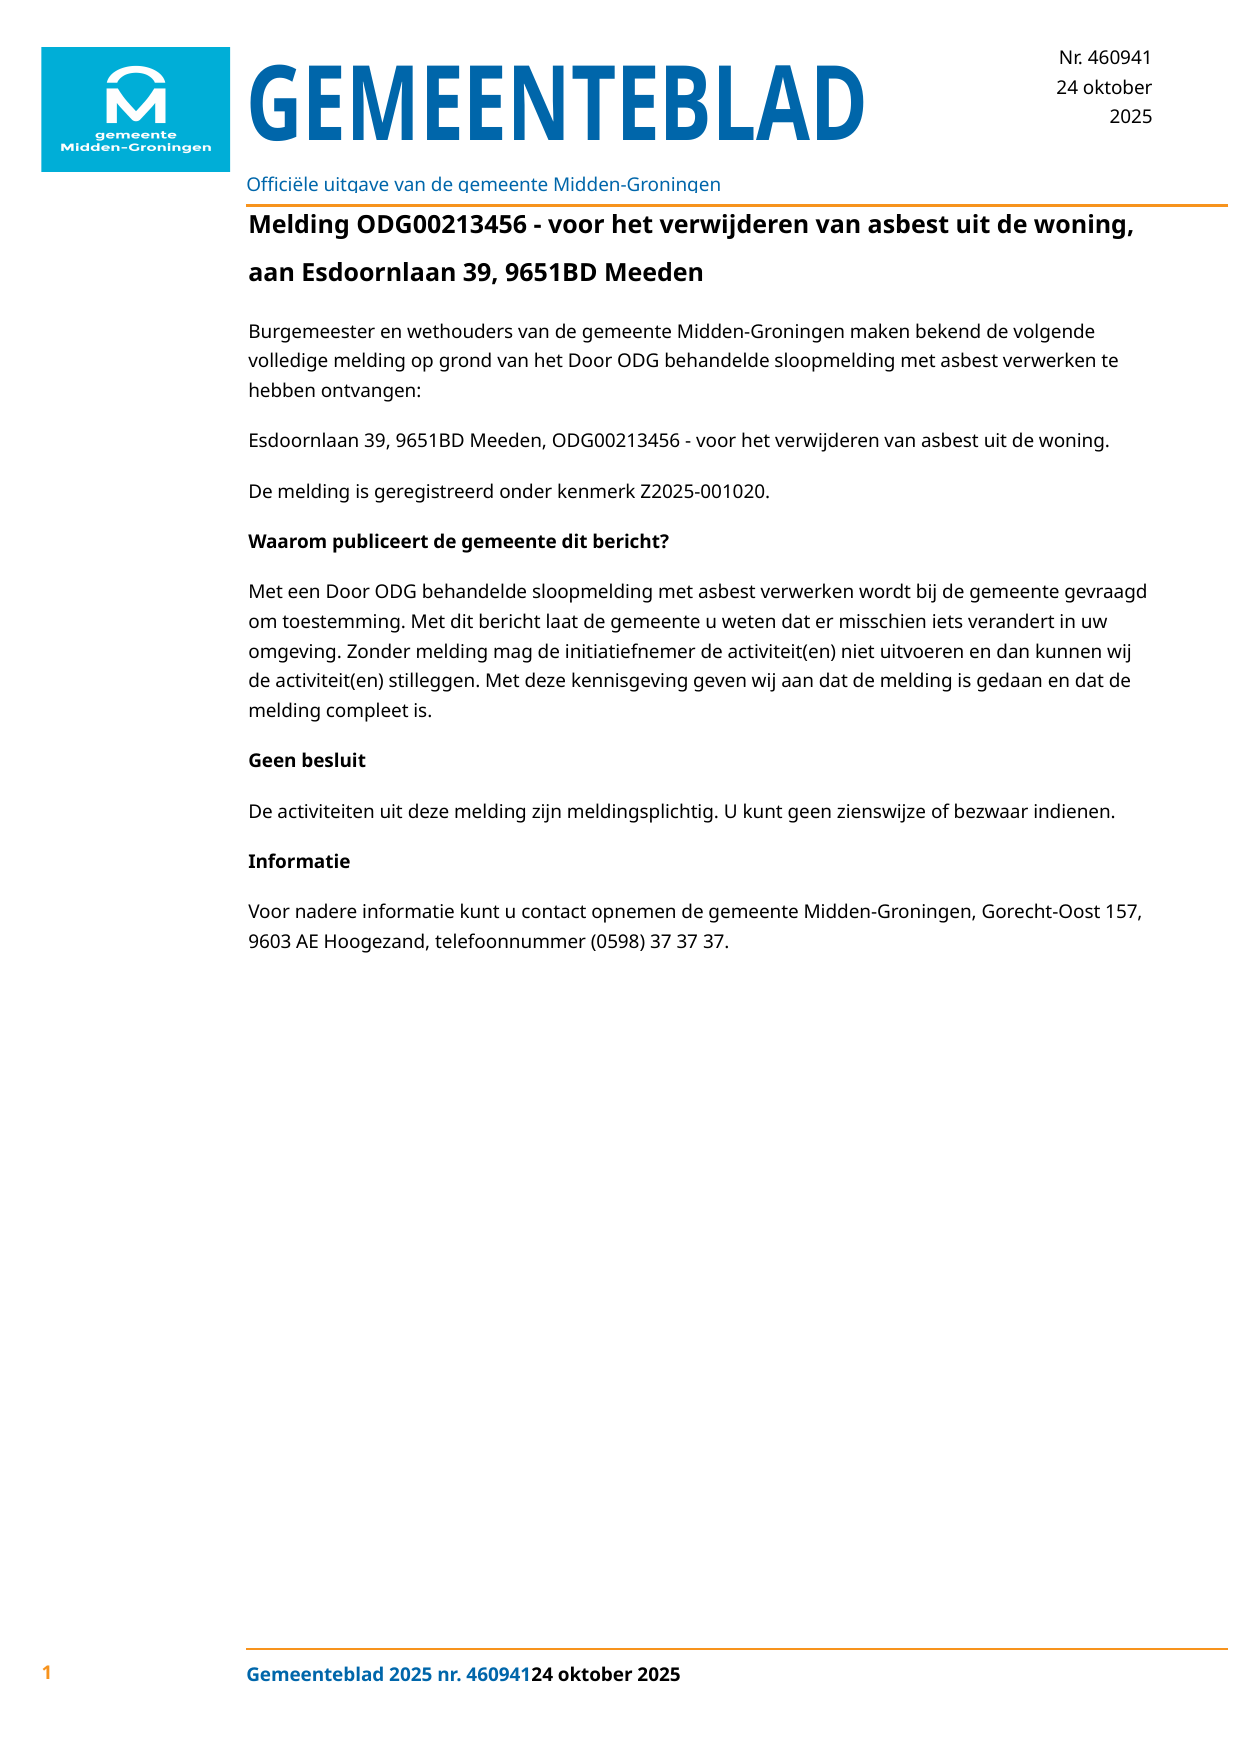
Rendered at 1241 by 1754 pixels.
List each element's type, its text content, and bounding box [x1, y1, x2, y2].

text Met een Door ODG behandelde sloopmelding met asbest verwerken wordt bij de gemeente gevraagd om toestemming. Met dit bericht laat de gemeente u weten dat er misschien iets verandert in uw omgeving. Zonder melding mag de initiatiefnemer de activiteit(en) niet uitvoeren en dan kunnen wij de activiteit(en) stilleggen. Met deze kennisgeving geven wij aan dat de melding is gedaan en dat de melding compleet is. [248, 579, 1152, 723]
text Waarom publiceert de gemeente dit bericht? [248, 528, 1152, 554]
picture [184, 146, 190, 153]
text De activiteiten uit deze melding zijn meldingsplichtig. U kunt geen zienswijze of bezwaar indienen. [248, 798, 1152, 824]
text Informatie [248, 848, 1152, 874]
text Melding ODG00213456 - voor het verwijderen van asbest uit de woning, aan Esdoornlaan 39, 9651BD Meeden [248, 207, 1152, 288]
text De melding is geregistreerd onder kenmerk Z2025-001020. [248, 478, 1152, 504]
picture [108, 66, 164, 82]
picture [107, 89, 165, 122]
text Voor nadere informatie kunt u contact opnemen de gemeente Midden-Groningen, Gorecht-Oost 157, 9603 AE Hoogezand, telefoonnummer (0598) 37 37 37. [248, 899, 1152, 954]
text Geen besluit [248, 747, 1152, 773]
text Burgemeester en wethouders van de gemeente Midden-Groningen maken bekend de volgende volledige melding op grond van het Door ODG behandelde sloopmelding met asbest verwerken te hebben ontvangen: [248, 318, 1152, 403]
text Esdoornlaan 39, 9651BD Meeden, ODG00213456 - voor het verwijderen van asbest uit de woning. [248, 427, 1152, 453]
